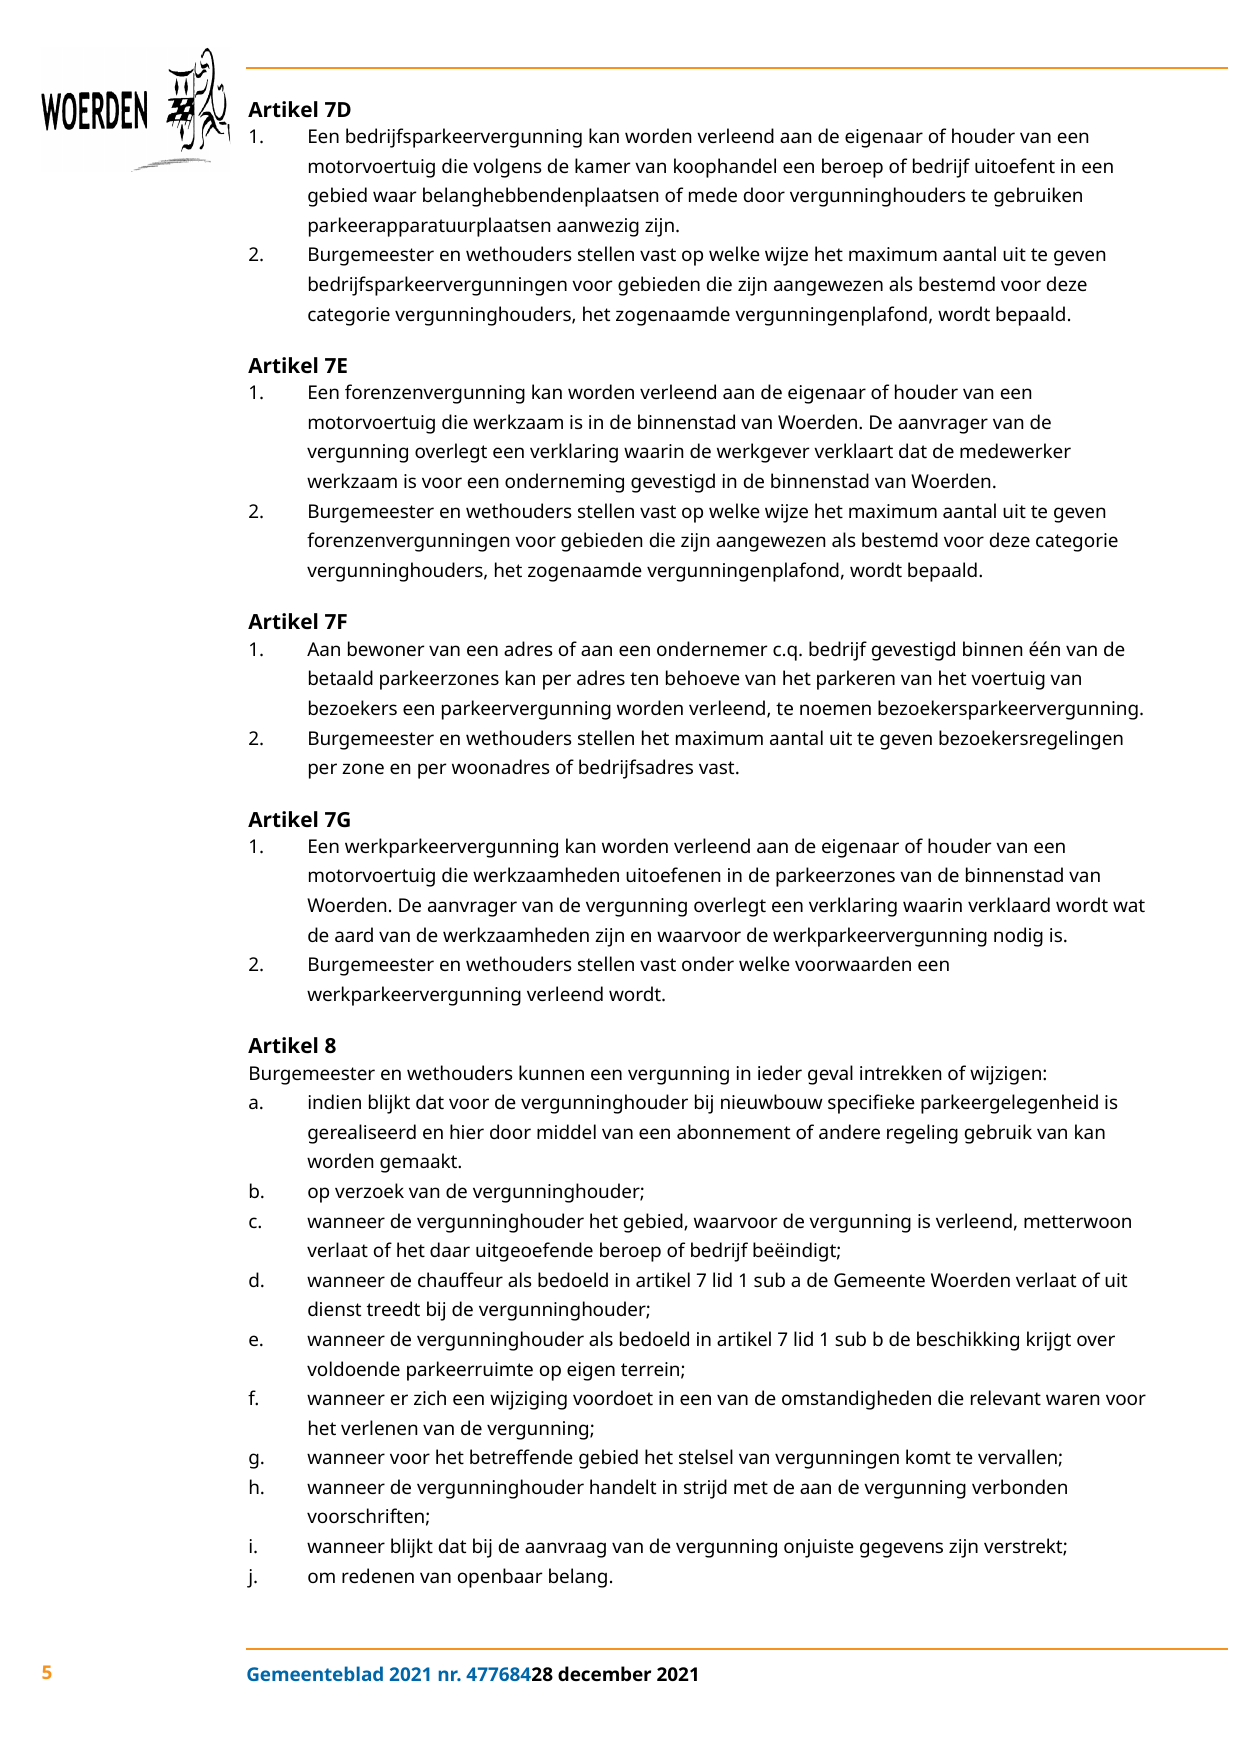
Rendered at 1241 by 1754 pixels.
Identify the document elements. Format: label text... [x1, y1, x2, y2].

list Een bedrijfsparkeervergunning kan worden verleend aan de eigenaar of houder van een motorvoertuig die volgens de kamer van koophandel een beroep of bedrijf uitoefent in een gebied waar belanghebbendenplaatsen of mede door vergunninghouders te gebruiken parkeerapparatuurplaatsen aanwezig zijn. [248, 123, 1152, 238]
list Burgemeester en wethouders stellen vast onder welke voorwaarden een werkparkeervergunning verleend wordt. [248, 951, 1152, 1007]
list Aan bewoner van een adres of aan een ondernemer c.q. bedrijf gevestigd binnen één van de betaald parkeerzones kan per adres ten behoeve van het parkeren van het voertuig van bezoekers een parkeervergunning worden verleend, te noemen bezoekersparkeervergunning. [248, 636, 1152, 721]
text Artikel 7F [248, 607, 1152, 636]
list wanneer de vergunninghouder handelt in strijd met de aan de vergunning verbonden voorschriften; [248, 1474, 1152, 1529]
list wanneer de vergunninghouder het gebied, waarvoor de vergunning is verleend, metterwoon verlaat of het daar uitgeoefende beroep of bedrijf beëindigt; [248, 1208, 1152, 1263]
text Burgemeester en wethouders kunnen een vergunning in ieder geval intrekken of wijzigen: [248, 1060, 1152, 1086]
list wanneer er zich een wijziging voordoet in een van de omstandigheden die relevant waren voor het verlenen van de vergunning; [248, 1385, 1152, 1441]
text Artikel 7G [248, 805, 1152, 833]
list Burgemeester en wethouders stellen het maximum aantal uit te geven bezoekersregelingen per zone en per woonadres of bedrijfsadres vast. [248, 725, 1152, 780]
text Artikel 8 [248, 1031, 1152, 1060]
list Burgemeester en wethouders stellen vast op welke wijze het maximum aantal uit te geven forenzenvergunningen voor gebieden die zijn aangewezen als bestemd voor deze categorie vergunninghouders, het zogenaamde vergunningenplafond, wordt bepaald. [248, 498, 1152, 583]
list wanneer de vergunninghouder als bedoeld in artikel 7 lid 1 sub b de beschikking krijgt over voldoende parkeerruimte op eigen terrein; [248, 1326, 1152, 1381]
list om redenen van openbaar belang. [248, 1563, 1152, 1588]
list Een forenzenvergunning kan worden verleend aan de eigenaar of houder van een motorvoertuig die werkzaam is in de binnenstad van Woerden. De aanvrager van de vergunning overlegt een verklaring waarin de werkgever verklaart dat de medewerker werkzaam is voor een onderneming gevestigd in de binnenstad van Woerden. [248, 379, 1152, 494]
list Burgemeester en wethouders stellen vast op welke wijze het maximum aantal uit te geven bedrijfsparkeervergunningen voor gebieden die zijn aangewezen als bestemd voor deze categorie vergunninghouders, het zogenaamde vergunningenplafond, wordt bepaald. [248, 242, 1152, 326]
picture [41, 47, 231, 172]
list wanneer blijkt dat bij de aanvraag van de vergunning onjuiste gegevens zijn verstrekt; [248, 1533, 1152, 1559]
text Artikel 7D [248, 95, 1152, 123]
list op verzoek van de vergunninghouder; [248, 1178, 1152, 1204]
list Een werkparkeervergunning kan worden verleend aan de eigenaar of houder van een motorvoertuig die werkzaamheden uitoefenen in de parkeerzones van de binnenstad van Woerden. De aanvrager van de vergunning overlegt een verklaring waarin verklaard wordt wat de aard van de werkzaamheden zijn en waarvoor de werkparkeervergunning nodig is. [248, 833, 1152, 948]
list indien blijkt dat voor de vergunninghouder bij nieuwbouw specifieke parkeergelegenheid is gerealiseerd en hier door middel van een abonnement of andere regeling gebruik van kan worden gemaakt. [248, 1089, 1152, 1174]
list wanneer de chauffeur als bedoeld in artikel 7 lid 1 sub a de Gemeente Woerden verlaat of uit dienst treedt bij de vergunninghouder; [248, 1267, 1152, 1322]
text Artikel 7E [248, 351, 1152, 379]
list wanneer voor het betreffende gebied het stelsel van vergunningen komt te vervallen; [248, 1444, 1152, 1470]
